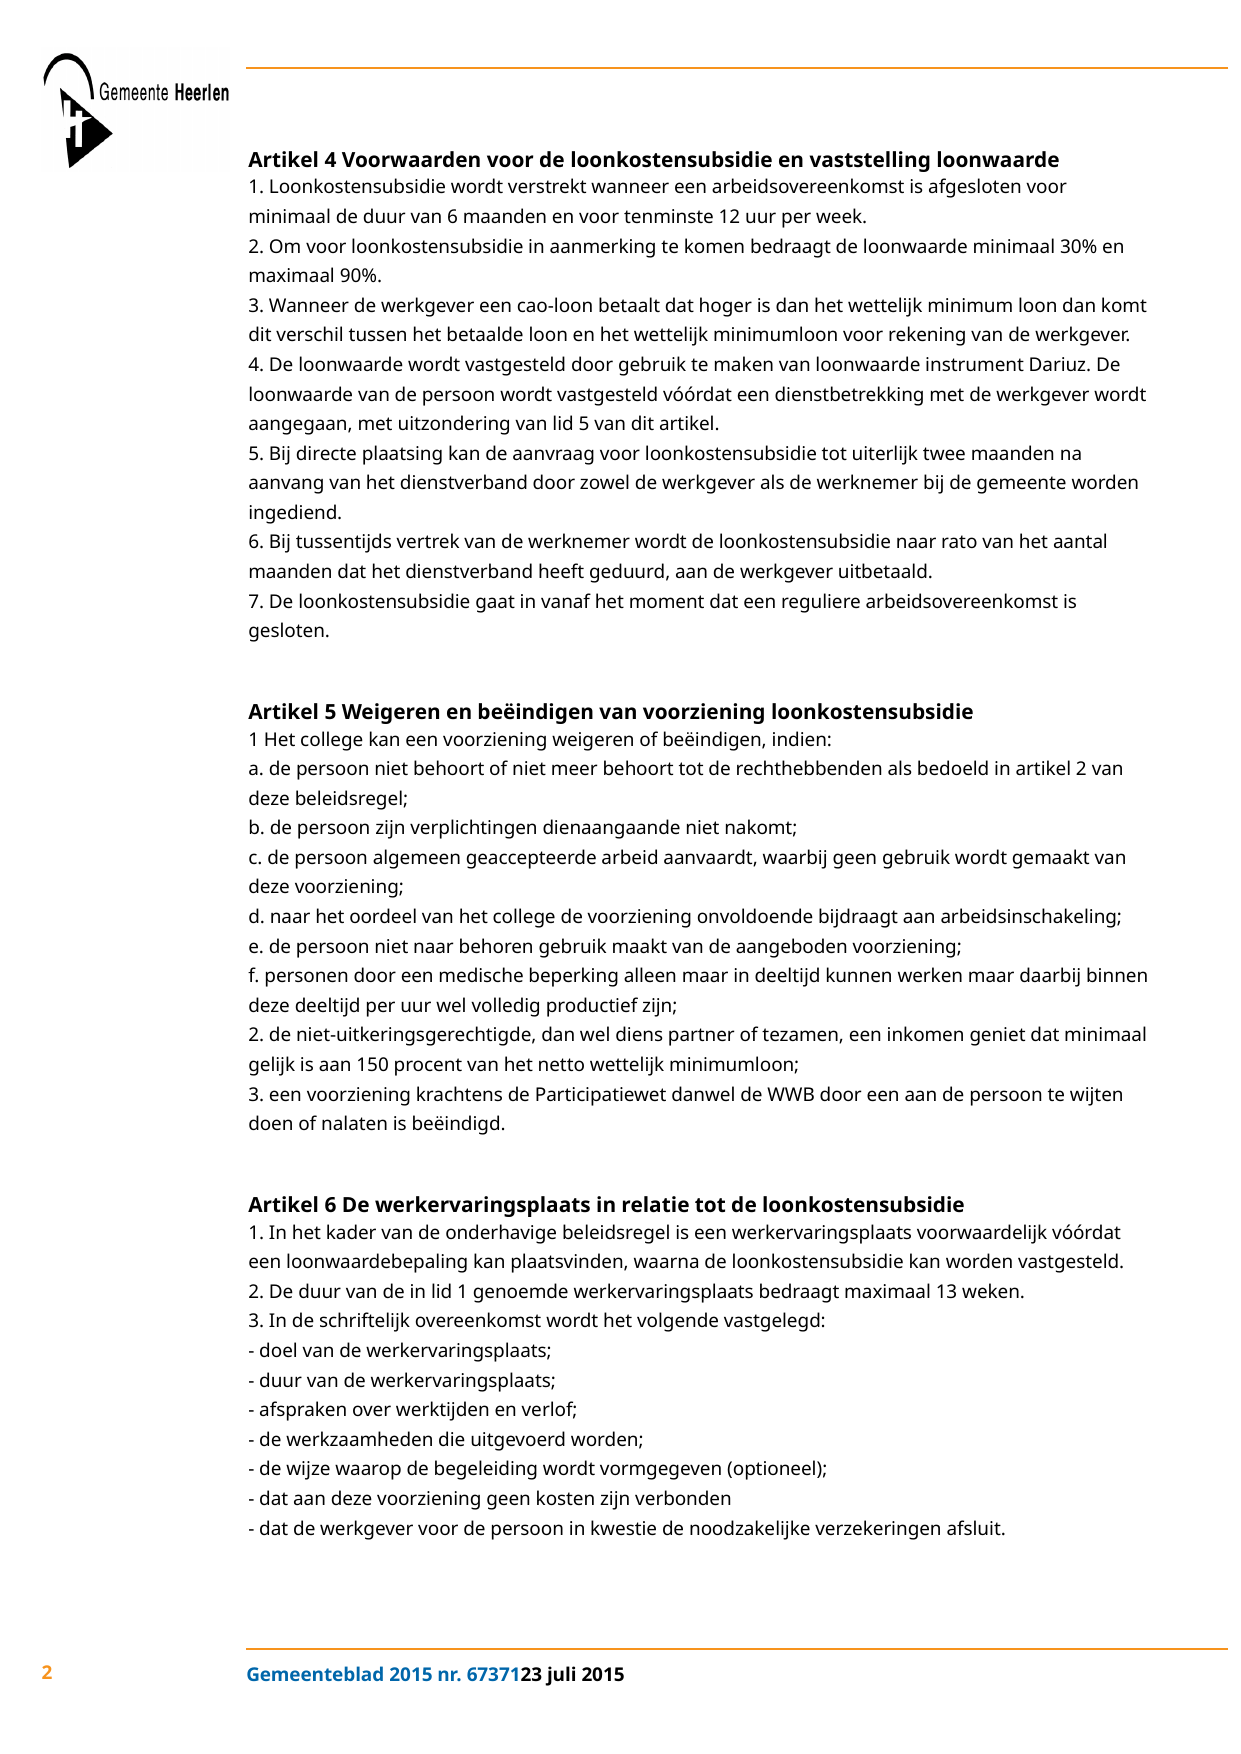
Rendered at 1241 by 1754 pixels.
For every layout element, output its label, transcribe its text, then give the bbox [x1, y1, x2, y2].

text - de werkzaamheden die uitgevoerd worden; [248, 1426, 1152, 1452]
text - duur van de werkervaringsplaats; [248, 1367, 1152, 1392]
text 3. In de schriftelijk overeenkomst wordt het volgende vastgelegd: [248, 1308, 1152, 1333]
text 6. Bij tussentijds vertrek van de werknemer wordt de loonkostensubsidie naar rato van het aantal maanden dat het dienstverband heeft geduurd, aan de werkgever uitbetaald. [248, 529, 1152, 584]
text c. de persoon algemeen geaccepteerde arbeid aanvaardt, waarbij geen gebruik wordt gemaakt van deze voorziening; [248, 844, 1152, 899]
text 5. Bij directe plaatsing kan de aanvraag voor loonkostensubsidie tot uiterlijk twee maanden na aanvang van het dienstverband door zowel de werkgever als de werknemer bij de gemeente worden ingediend. [248, 440, 1152, 525]
text 2. de niet-uitkeringsgerechtigde, dan wel diens partner of tezamen, een inkomen geniet dat minimaal gelijk is aan 150 procent van het netto wettelijk minimumloon; [248, 1022, 1152, 1077]
text e. de persoon niet naar behoren gebruik maakt van de aangeboden voorziening; [248, 933, 1152, 959]
text 3. Wanneer de werkgever een cao-loon betaalt dat hoger is dan het wettelijk minimum loon dan komt dit verschil tussen het betaalde loon en het wettelijk minimumloon voor rekening van de werkgever. [248, 292, 1152, 347]
text 4. De loonwaarde wordt vastgesteld door gebruik te maken van loonwaarde instrument Dariuz. De loonwaarde van de persoon wordt vastgesteld vóórdat een dienstbetrekking met de werkgever wordt aangegaan, met uitzondering van lid 5 van dit artikel. [248, 351, 1152, 436]
text - de wijze waarop de begeleiding wordt vormgegeven (optioneel); [248, 1456, 1152, 1481]
picture [41, 47, 231, 172]
text Artikel 6 De werkervaringsplaats in relatie tot de loonkostensubsidie [248, 1190, 1152, 1219]
text 2. De duur van de in lid 1 genoemde werkervaringsplaats bedraagt maximaal 13 weken. [248, 1278, 1152, 1304]
text 1. Loonkostensubsidie wordt verstrekt wanneer een arbeidsovereenkomst is afgesloten voor minimaal de duur van 6 maanden en voor tenminste 12 uur per week. [248, 174, 1152, 229]
text - doel van de werkervaringsplaats; [248, 1337, 1152, 1363]
text 3. een voorziening krachtens de Participatiewet danwel de WWB door een aan de persoon te wijten doen of nalaten is beëindigd. [248, 1081, 1152, 1136]
text a. de persoon niet behoort of niet meer behoort tot de rechthebbenden als bedoeld in artikel 2 van deze beleidsregel; [248, 755, 1152, 811]
text - dat aan deze voorziening geen kosten zijn verbonden [248, 1485, 1152, 1511]
text 7. De loonkostensubsidie gaat in vanaf het moment dat een reguliere arbeidsovereenkomst is gesloten. [248, 588, 1152, 643]
text d. naar het oordeel van het college de voorziening onvoldoende bijdraagt aan arbeidsinschakeling; [248, 903, 1152, 929]
text Artikel 5 Weigeren en beëindigen van voorziening loonkostensubsidie [248, 697, 1152, 726]
text Artikel 4 Voorwaarden voor de loonkostensubsidie en vaststelling loonwaarde [248, 145, 1152, 174]
text 1 Het college kan een voorziening weigeren of beëindigen, indien: [248, 726, 1152, 752]
text 2. Om voor loonkostensubsidie in aanmerking te komen bedraagt de loonwaarde minimaal 30% en maximaal 90%. [248, 233, 1152, 288]
text - dat de werkgever voor de persoon in kwestie de noodzakelijke verzekeringen afsluit. [248, 1515, 1152, 1540]
text - afspraken over werktijden en verlof; [248, 1396, 1152, 1422]
text 1. In het kader van de onderhavige beleidsregel is een werkervaringsplaats voorwaardelijk vóórdat een loonwaardebepaling kan plaatsvinden, waarna de loonkostensubsidie kan worden vastgesteld. [248, 1219, 1152, 1274]
text b. de persoon zijn verplichtingen dienaangaande niet nakomt; [248, 814, 1152, 840]
text f. personen door een medische beperking alleen maar in deeltijd kunnen werken maar daarbij binnen deze deeltijd per uur wel volledig productief zijn; [248, 962, 1152, 1018]
